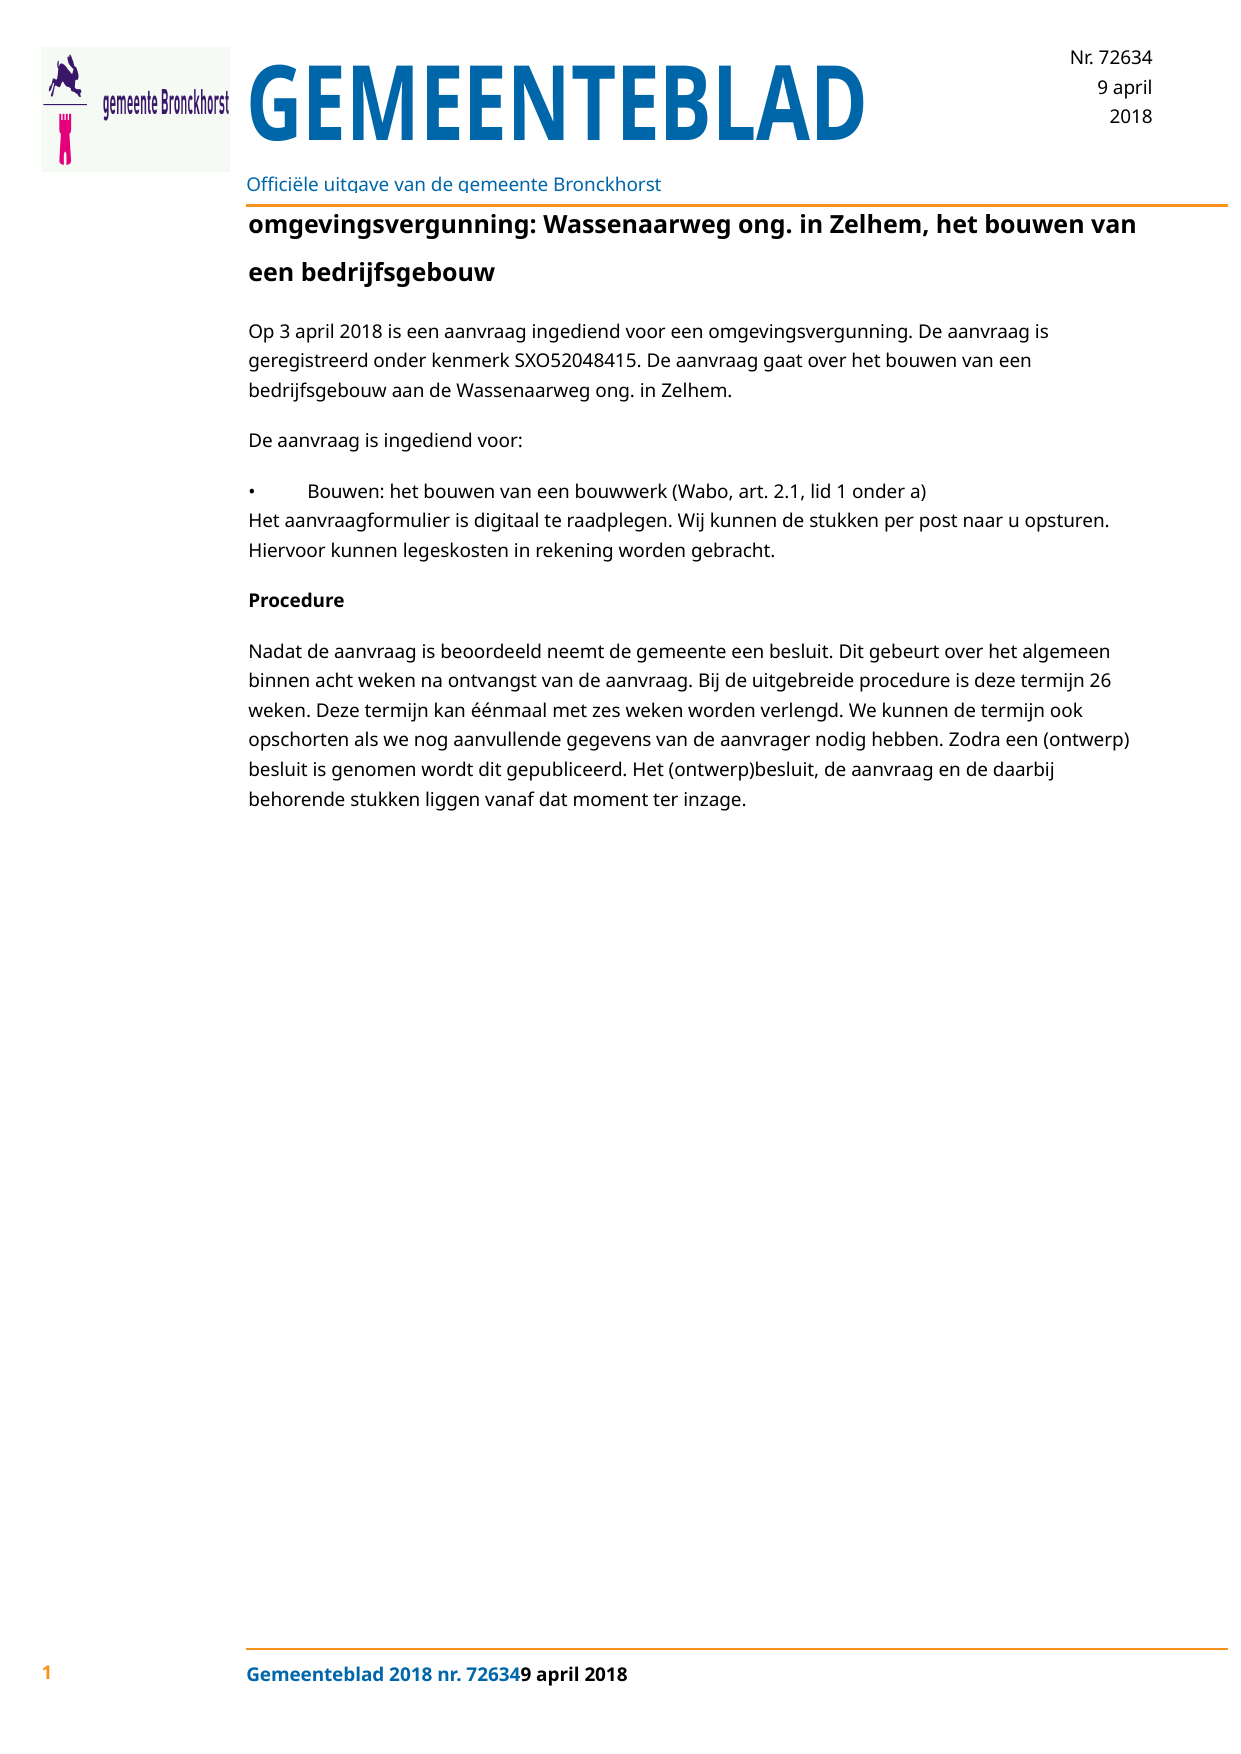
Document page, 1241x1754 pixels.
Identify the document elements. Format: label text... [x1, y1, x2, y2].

text De aanvraag is ingediend voor: [248, 427, 1152, 453]
text omgevingsvergunning: Wassenaarweg ong. in Zelhem, het bouwen van een bedrijfsgebouw [248, 207, 1152, 288]
text Het aanvraagformulier is digitaal te raadplegen. Wij kunnen de stukken per post naar u opsturen. Hiervoor kunnen legeskosten in rekening worden gebracht. [248, 507, 1152, 563]
list Bouwen: het bouwen van een bouwwerk (Wabo, art. 2.1, lid 1 onder a) [248, 478, 1152, 504]
text Procedure [248, 587, 1152, 613]
text Op 3 april 2018 is een aanvraag ingediend voor een omgevingsvergunning. De aanvraag is geregistreerd onder kenmerk SXO52048415. De aanvraag gaat over het bouwen van een bedrijfsgebouw aan de Wassenaarweg ong. in Zelhem. [248, 318, 1152, 403]
picture [41, 47, 231, 172]
text Nadat de aanvraag is beoordeeld neemt de gemeente een besluit. Dit gebeurt over het algemeen binnen acht weken na ontvangst van de aanvraag. Bij de uitgebreide procedure is deze termijn 26 weken. Deze termijn kan éénmaal met zes weken worden verlengd. We kunnen de termijn ook opschorten als we nog aanvullende gegevens van de aanvrager nodig hebben. Zodra een (ontwerp) besluit is genomen wordt dit gepubliceerd. Het (ontwerp)besluit, de aanvraag en de daarbij behorende stukken liggen vanaf dat moment ter inzage. [248, 638, 1152, 812]
